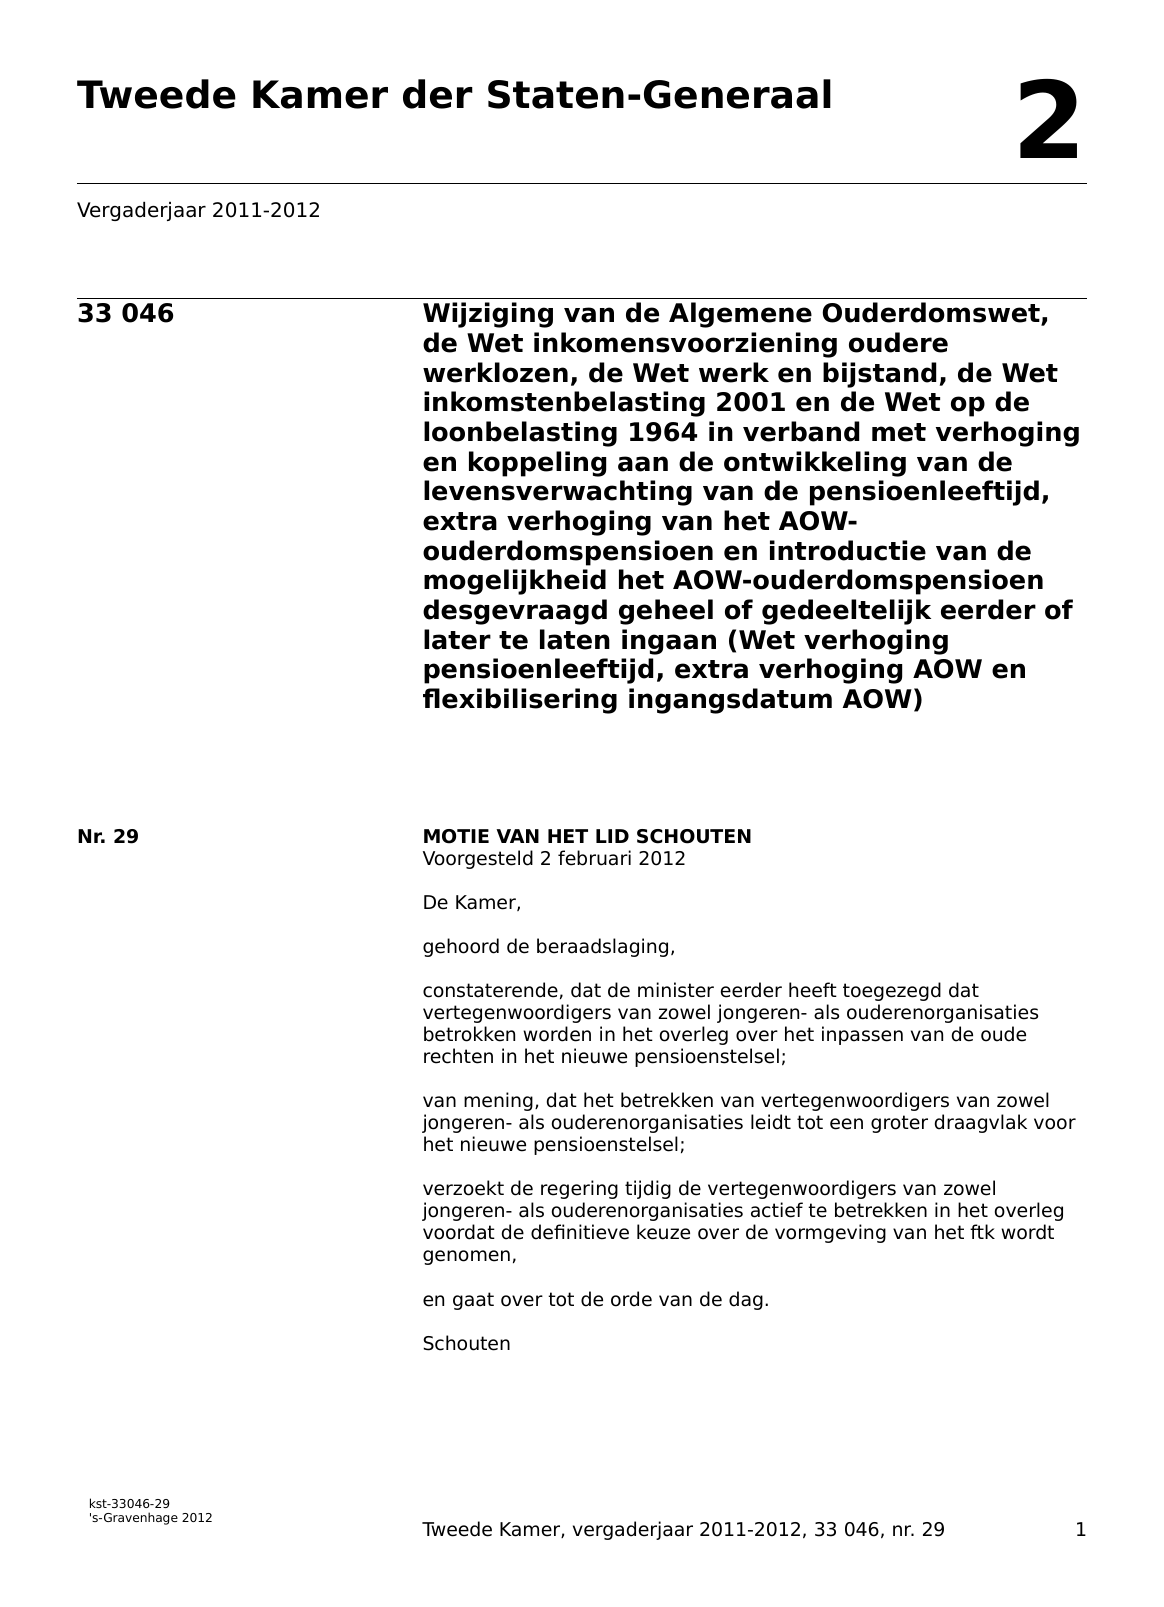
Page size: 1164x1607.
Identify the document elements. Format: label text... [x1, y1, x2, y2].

text van mening, dat het betrekken van vertegenwoordigers van zowel jongeren- als ouderenorganisaties leidt tot een groter draagvlak voor het nieuwe pensioenstelsel; [422, 1090, 1087, 1156]
table_header 2 [886, 59, 1087, 183]
text gehoord de beraadslaging, [422, 936, 1087, 958]
table_cell Vergaderjaar 2011-2012 [77, 184, 1087, 298]
text Voorgesteld 2 februari 2012 [422, 848, 1087, 869]
text Schouten [422, 1333, 1087, 1354]
subtitle Nr. 29 MOTIE VAN HET LID SCHOUTEN [77, 826, 1087, 848]
text verzoekt de regering tijdig de vertegenwoordigers van zowel jongeren- als ouderenorganisaties actief te betrekken in het overleg voordat de definitieve keuze over de vormgeving van het ftk wordt genomen, [422, 1178, 1087, 1266]
text De Kamer, [422, 892, 1087, 914]
table_header Tweede Kamer der Staten-Generaal [77, 59, 886, 183]
subtitle 33 046 Wijziging van de Algemene Ouderdomswet, de Wet inkomensvoorziening oudere werklozen, de Wet werk en bijstand, de Wet inkomstenbelasting 2001 en de Wet op de loonbelasting 1964 in verband met verhoging en koppeling aan de ontwikkeling van de levensverwachting van de pensioenleeftijd, extra verhoging van het AOW-ouderdomspensioen en introductie van de mogelijkheid het AOW-ouderdomspensioen desgevraagd geheel of gedeeltelijk eerder of later te laten ingaan (Wet verhoging pensioenleeftijd, extra verhoging AOW en flexibilisering ingangsdatum AOW) [77, 299, 1087, 714]
text kst-33046-29 [88, 1497, 323, 1511]
text en gaat over tot de orde van de dag. [422, 1288, 1087, 1310]
text 's-Gravenhage 2012 [88, 1511, 323, 1525]
text constaterende, dat de minister eerder heeft toegezegd dat vertegenwoordigers van zowel jongeren- als ouderenorganisaties betrokken worden in het overleg over het inpassen van de oude rechten in het nieuwe pensioenstelsel; [422, 980, 1087, 1068]
